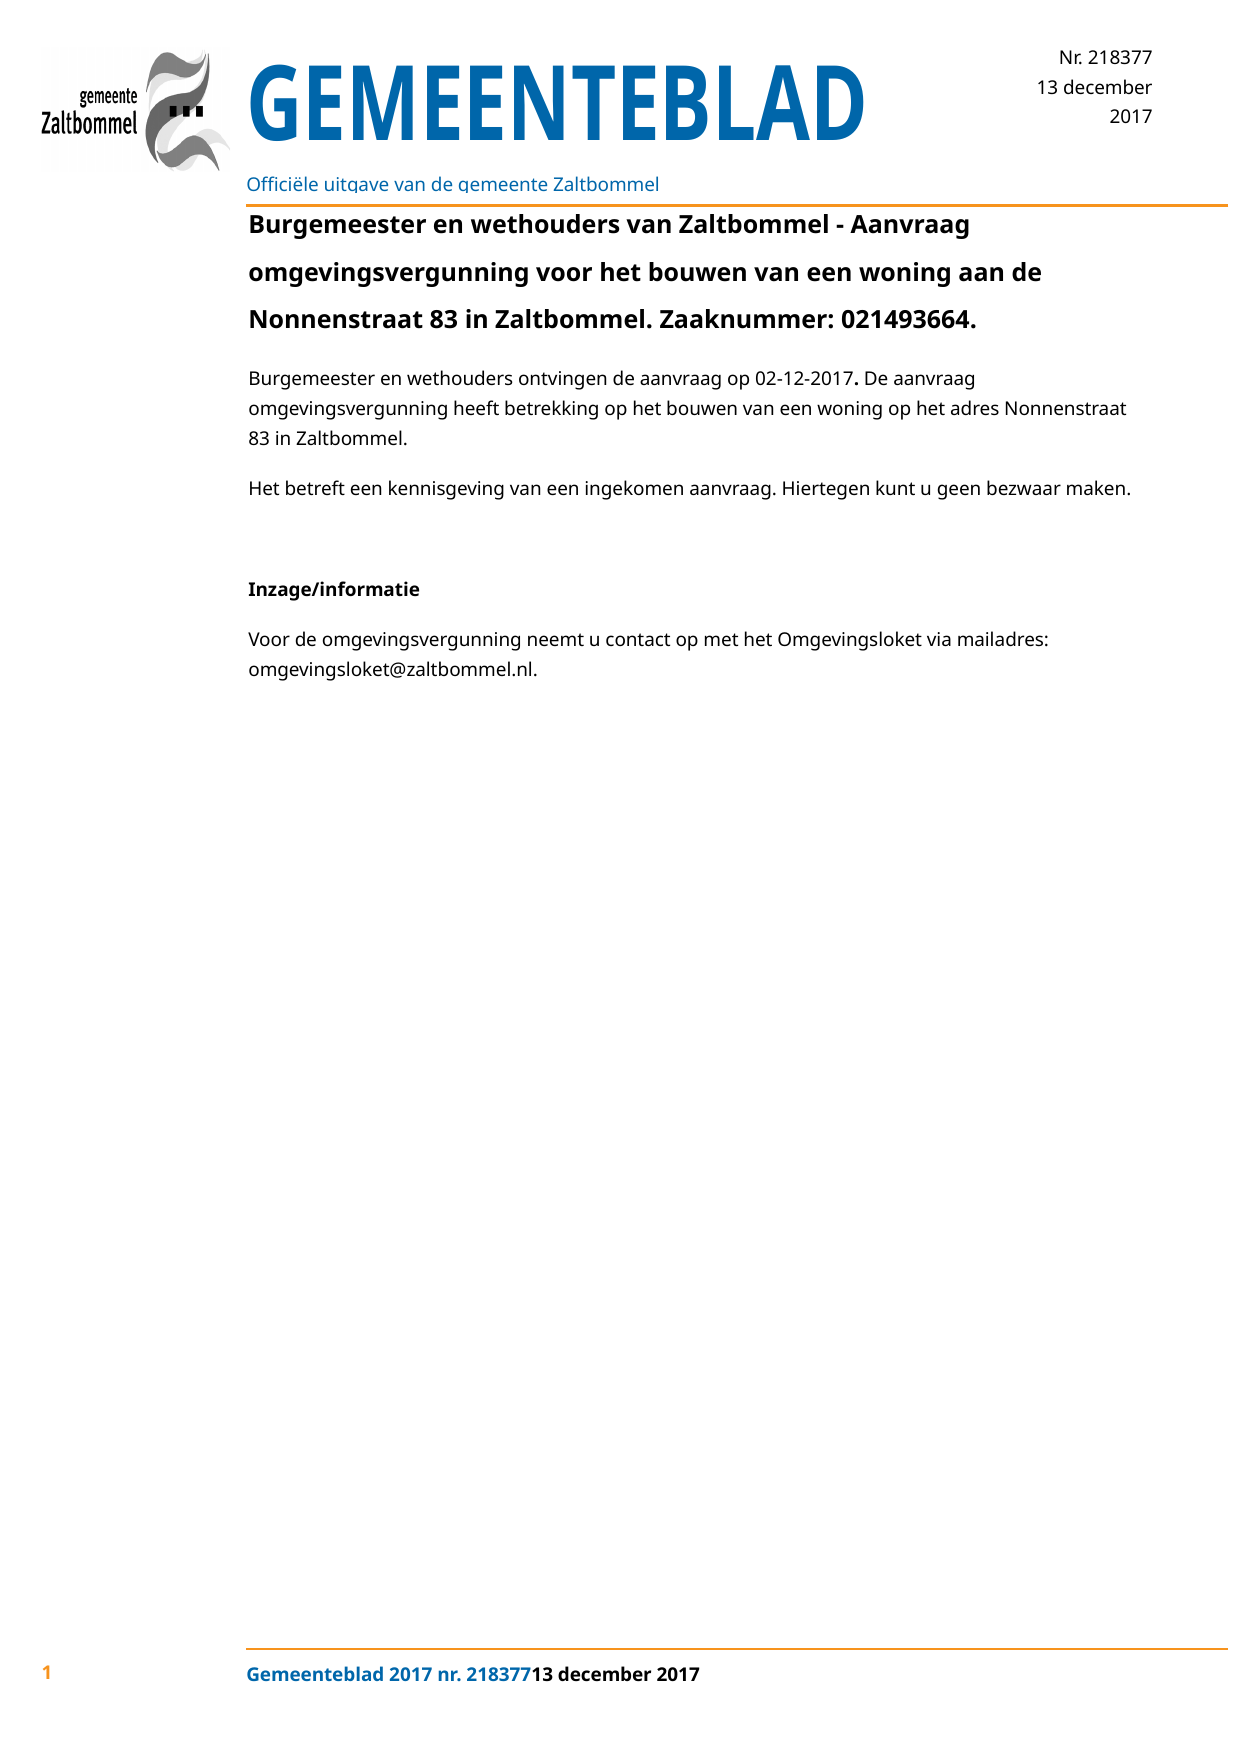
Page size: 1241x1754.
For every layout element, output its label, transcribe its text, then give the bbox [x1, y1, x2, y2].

text Voor de omgevingsvergunning neemt u contact op met het Omgevingsloket via mailadres: omgevingsloket@zaltbommel.nl. [248, 626, 1152, 682]
text Burgemeester en wethouders ontvingen de aanvraag op 02-12-2017. De aanvraag omgevingsvergunning heeft betrekking op het bouwen van een woning op het adres Nonnenstraat 83 in Zaltbommel. [248, 366, 1152, 450]
text Het betreft een kennisgeving van een ingekomen aanvraag. Hiertegen kunt u geen bezwaar maken. [248, 475, 1152, 501]
text Inzage/informatie [248, 576, 1152, 602]
picture [41, 47, 231, 172]
text Burgemeester en wethouders van Zaltbommel - Aanvraag omgevingsvergunning voor het bouwen van een woning aan de Nonnenstraat 83 in Zaltbommel. Zaaknummer: 021493664. [248, 207, 1152, 336]
